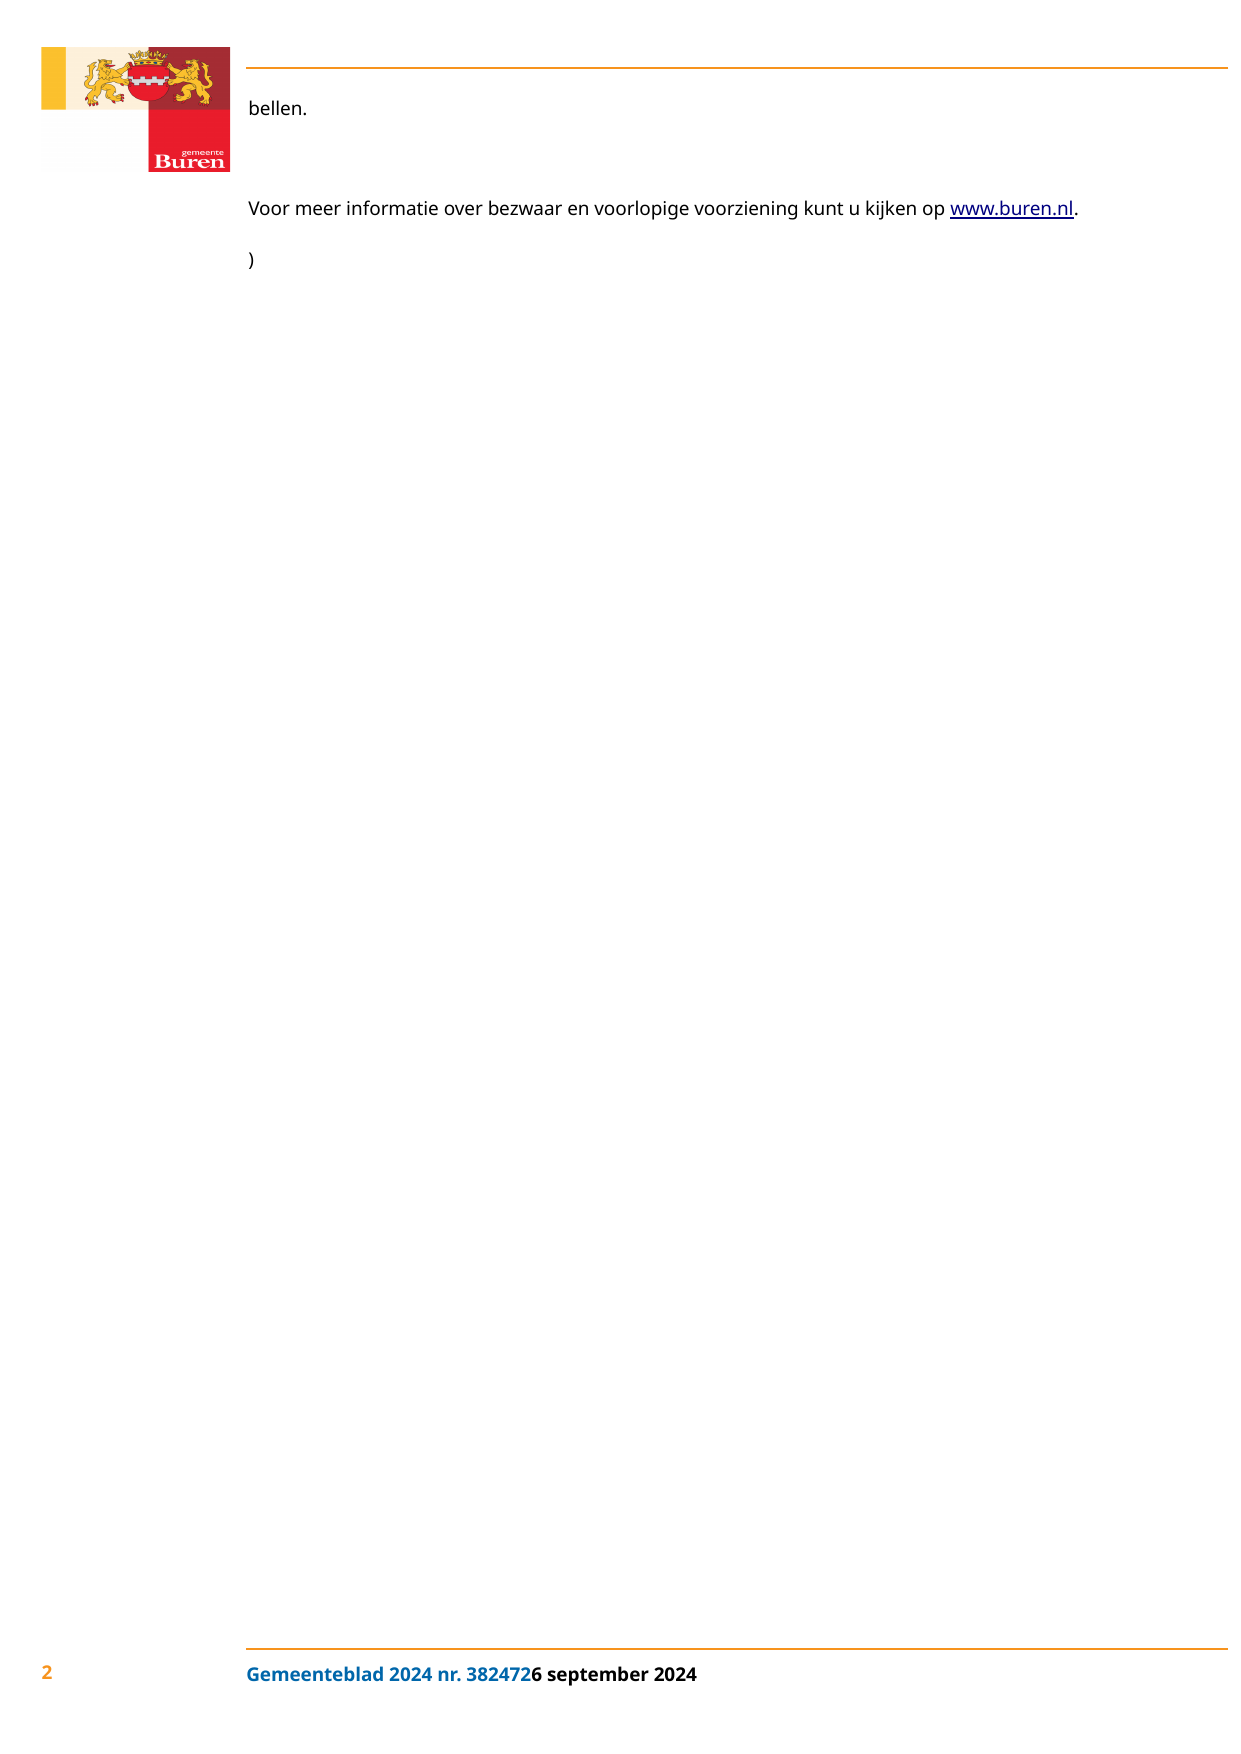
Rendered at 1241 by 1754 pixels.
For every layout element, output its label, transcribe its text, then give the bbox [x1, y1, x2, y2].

text bellen. [248, 95, 1152, 121]
text ) [248, 246, 1152, 272]
text Voor meer informatie over bezwaar en voorlopige voorziening kunt u kijken op www.buren.nl. [248, 196, 1152, 221]
picture [41, 47, 231, 172]
